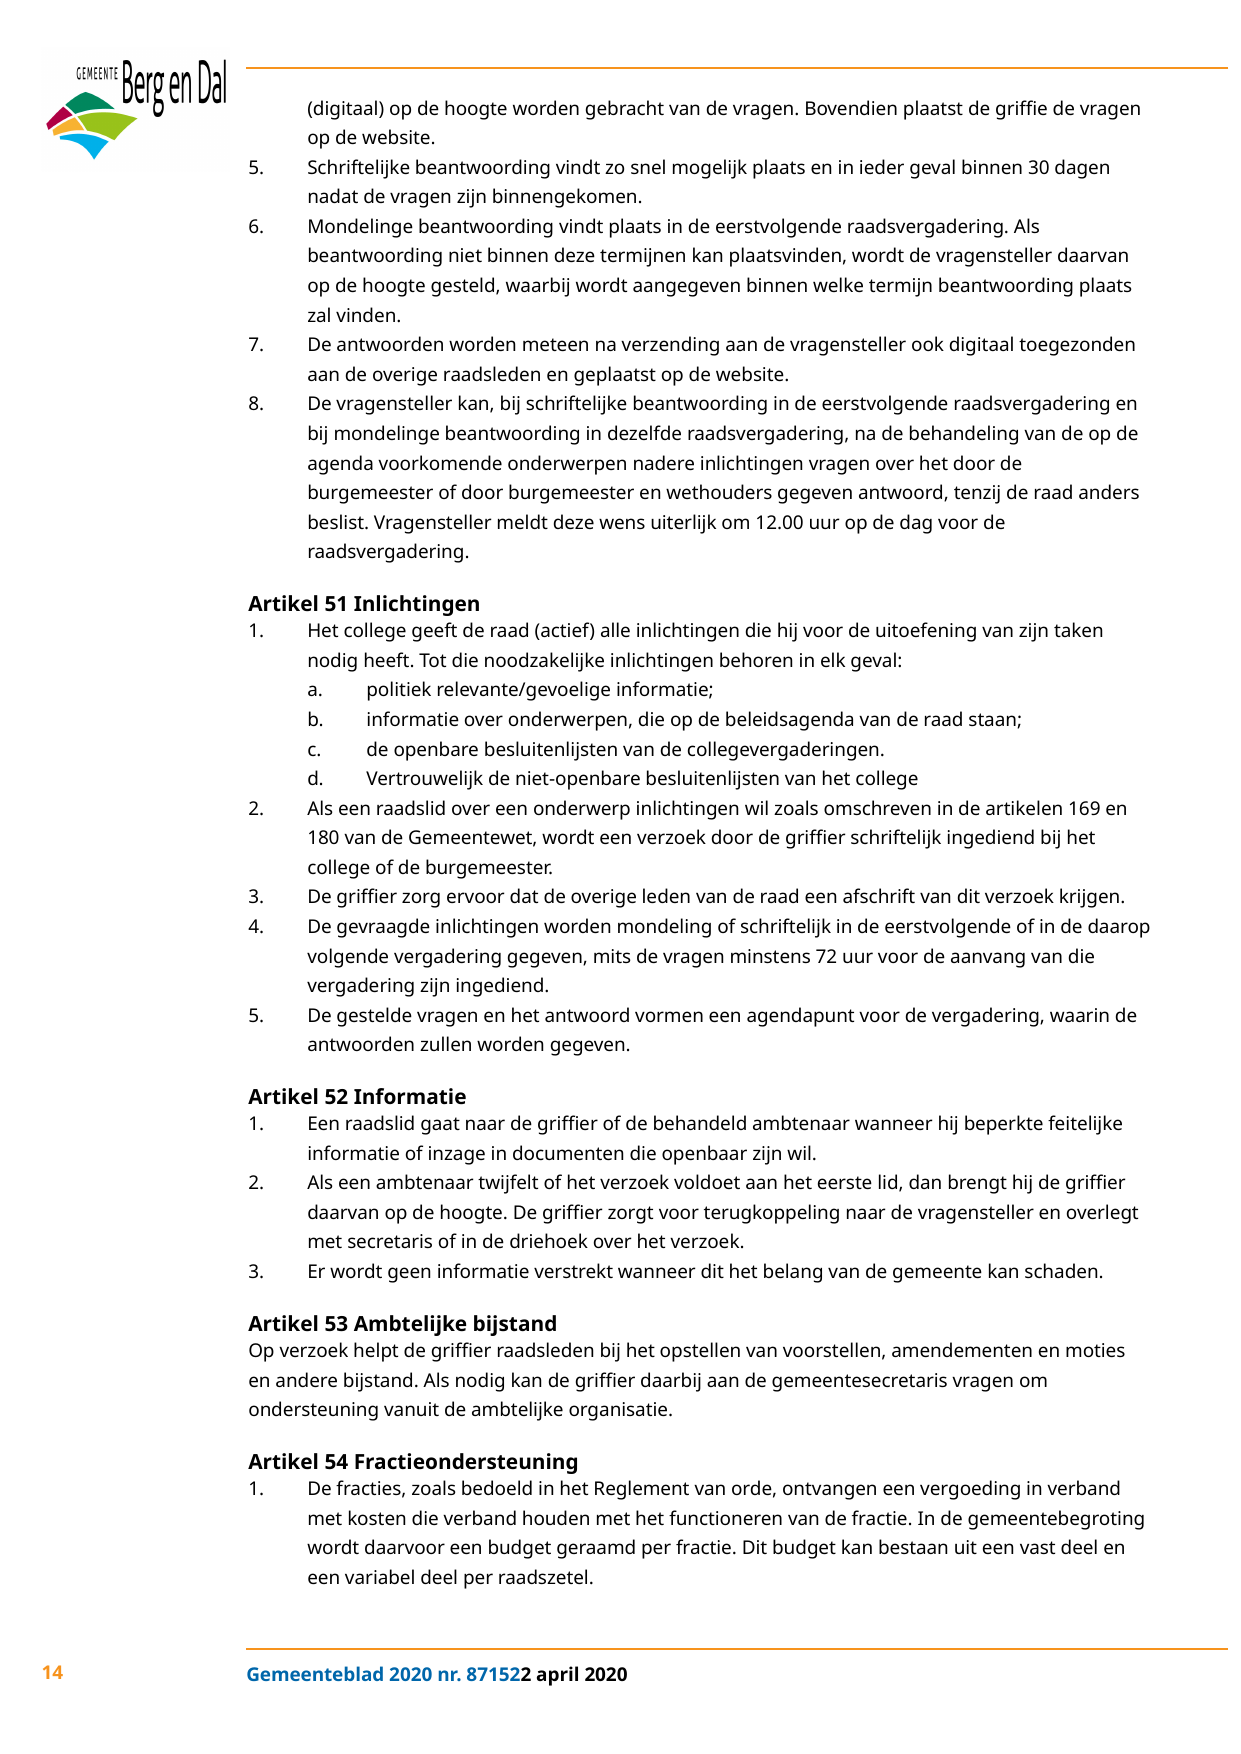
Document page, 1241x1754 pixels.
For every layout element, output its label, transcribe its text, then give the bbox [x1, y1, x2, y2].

list Vertrouwelijk de niet-openbare besluitenlijsten van het college [307, 765, 1152, 791]
picture [41, 47, 231, 172]
list Als een raadslid over een onderwerp inlichtingen wil zoals omschreven in de artikelen 169 en 180 van de Gemeentewet, wordt een verzoek door de griffier schriftelijk ingediend bij het college of de burgemeester. [248, 795, 1152, 880]
list De gestelde vragen en het antwoord vormen een agendapunt voor de vergadering, waarin de antwoorden zullen worden gegeven. [248, 1002, 1152, 1057]
list Er wordt geen informatie verstrekt wanneer dit het belang van de gemeente kan schaden. [248, 1258, 1152, 1284]
text Artikel 53 Ambtelijke bijstand [248, 1309, 1152, 1337]
list Het college geeft de raad (actief) alle inlichtingen die hij voor de uitoefening van zijn taken nodig heeft. Tot die noodzakelijke inlichtingen behoren in elk geval: [248, 617, 1152, 673]
list De vragensteller kan, bij schriftelijke beantwoording in de eerstvolgende raadsvergadering en bij mondelinge beantwoording in dezelfde raadsvergadering, na de behandeling van de op de agenda voorkomende onderwerpen nadere inlichtingen vragen over het door de burgemeester of door burgemeester en wethouders gegeven antwoord, tenzij de raad anders beslist. Vragensteller meldt deze wens uiterlijk om 12.00 uur op de dag voor de raadsvergadering. [248, 391, 1152, 564]
text Artikel 52 Informatie [248, 1082, 1152, 1110]
list de openbare besluitenlijsten van de collegevergaderingen. [307, 736, 1152, 761]
text Artikel 51 Inlichtingen [248, 589, 1152, 617]
list Mondelinge beantwoording vindt plaats in de eerstvolgende raadsvergadering. Als beantwoording niet binnen deze termijnen kan plaatsvinden, wordt de vragensteller daarvan op de hoogte gesteld, waarbij wordt aangegeven binnen welke termijn beantwoording plaats zal vinden. [248, 213, 1152, 328]
list (digitaal) op de hoogte worden gebracht van de vragen. Bovendien plaatst de griffie de vragen op de website. [248, 95, 1152, 150]
text Artikel 54 Fractieondersteuning [248, 1447, 1152, 1475]
list Een raadslid gaat naar de griffier of de behandeld ambtenaar wanneer hij beperkte feitelijke informatie of inzage in documenten die openbaar zijn wil. [248, 1110, 1152, 1166]
list politiek relevante/gevoelige informatie; [307, 677, 1152, 702]
list Schriftelijke beantwoording vindt zo snel mogelijk plaats en in ieder geval binnen 30 dagen nadat de vragen zijn binnengekomen. [248, 154, 1152, 209]
list informatie over onderwerpen, die op de beleidsagenda van de raad staan; [307, 706, 1152, 732]
list De antwoorden worden meteen na verzending aan de vragensteller ook digitaal toegezonden aan de overige raadsleden en geplaatst op de website. [248, 331, 1152, 387]
list De fracties, zoals bedoeld in het Reglement van orde, ontvangen een vergoeding in verband met kosten die verband houden met het functioneren van de fractie. In de gemeentebegroting wordt daarvoor een budget geraamd per fractie. Dit budget kan bestaan uit een vast deel en een variabel deel per raadszetel. [248, 1475, 1152, 1590]
list De gevraagde inlichtingen worden mondeling of schriftelijk in de eerstvolgende of in de daarop volgende vergadering gegeven, mits de vragen minstens 72 uur voor de aanvang van die vergadering zijn ingediend. [248, 913, 1152, 998]
list Als een ambtenaar twijfelt of het verzoek voldoet aan het eerste lid, dan brengt hij de griffier daarvan op de hoogte. De griffier zorgt voor terugkoppeling naar de vragensteller en overlegt met secretaris of in de driehoek over het verzoek. [248, 1169, 1152, 1254]
list De griffier zorg ervoor dat de overige leden van de raad een afschrift van dit verzoek krijgen. [248, 884, 1152, 909]
text Op verzoek helpt de griffier raadsleden bij het opstellen van voorstellen, amendementen en moties en andere bijstand. Als nodig kan de griffier daarbij aan de gemeentesecretaris vragen om ondersteuning vanuit de ambtelijke organisatie. [248, 1337, 1152, 1422]
